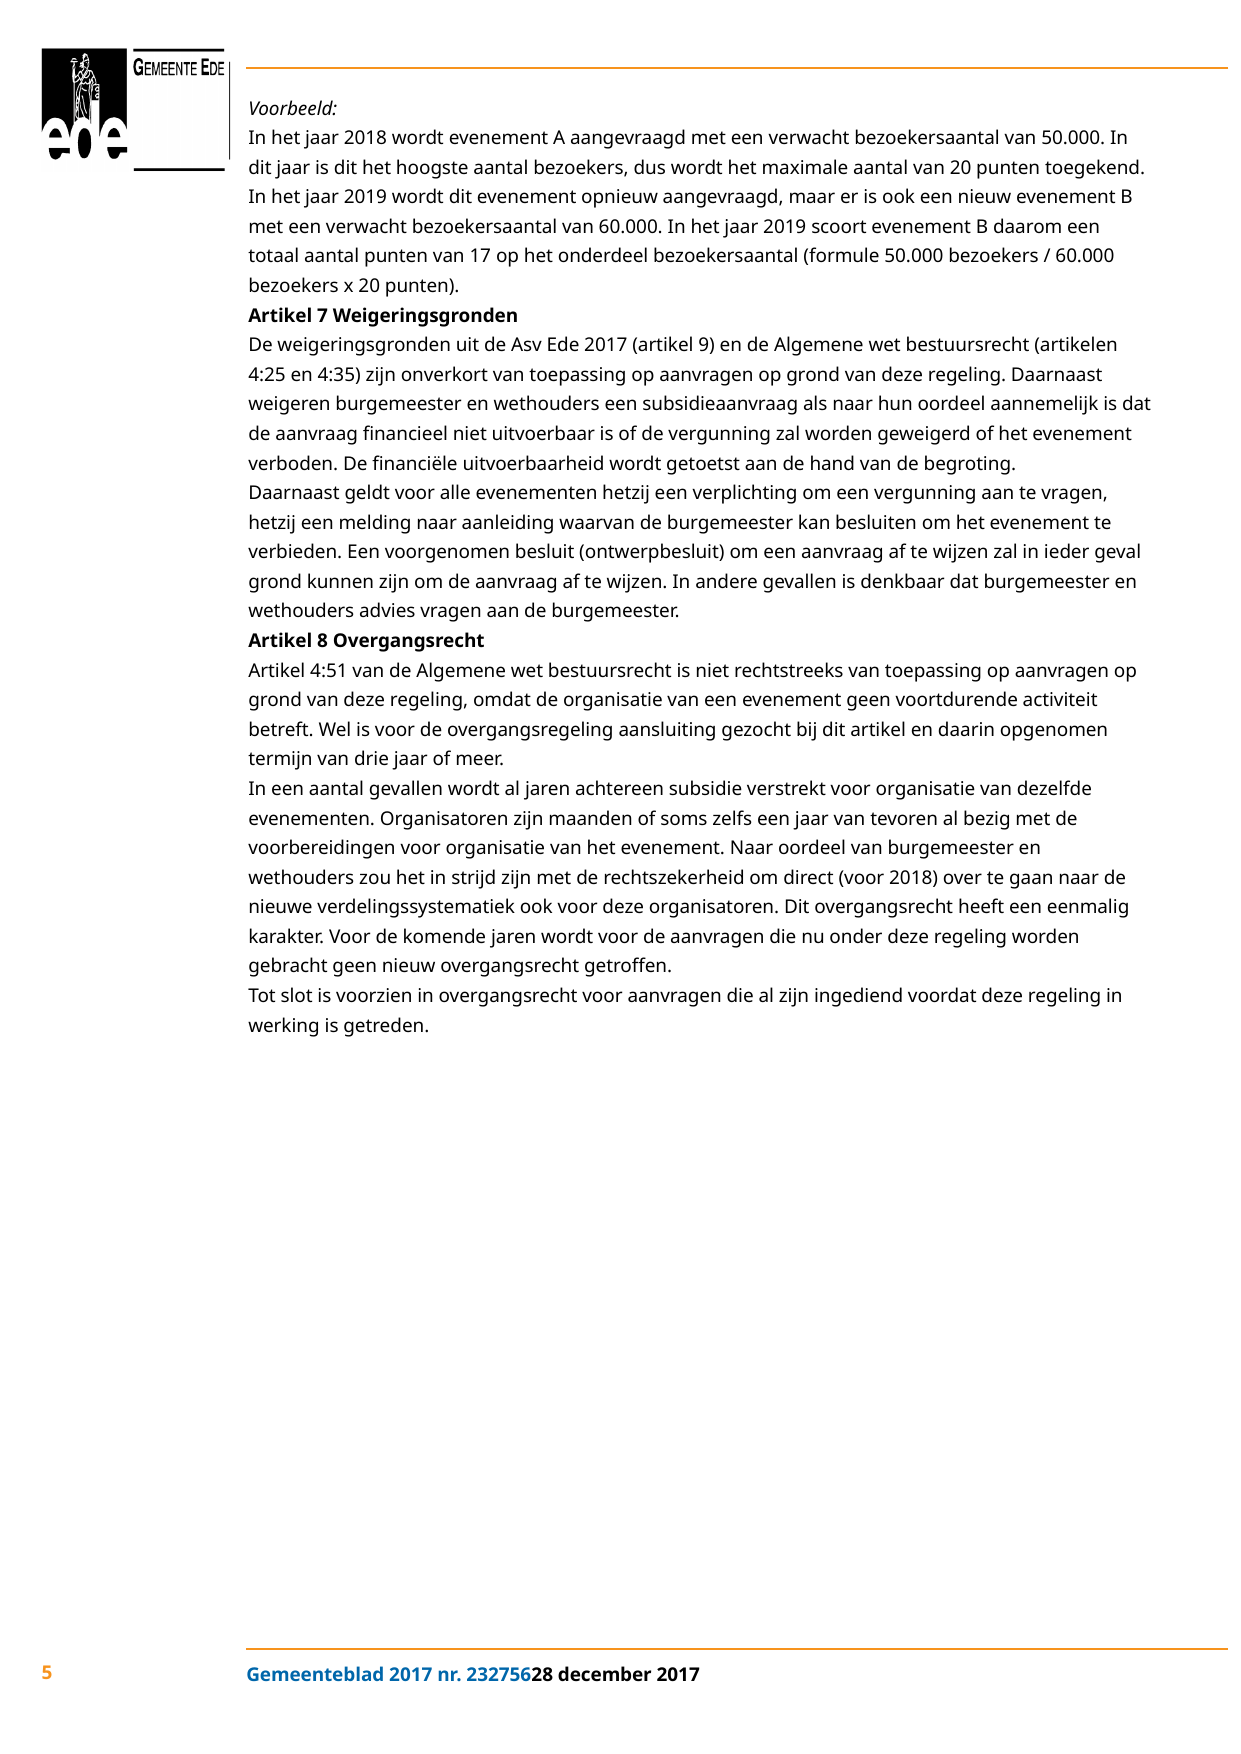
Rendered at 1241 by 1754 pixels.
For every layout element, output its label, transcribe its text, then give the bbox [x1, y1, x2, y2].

text Artikel 8 Overgangsrecht [248, 627, 1152, 653]
picture [41, 47, 231, 172]
text Voorbeeld: [248, 95, 1152, 121]
text De weigeringsgronden uit de Asv Ede 2017 (artikel 9) en de Algemene wet bestuursrecht (artikelen 4:25 en 4:35) zijn onverkort van toepassing op aanvragen op grond van deze regeling. Daarnaast weigeren burgemeester en wethouders een subsidieaanvraag als naar hun oordeel aannemelijk is dat de aanvraag financieel niet uitvoerbaar is of de vergunning zal worden geweigerd of het evenement verboden. De financiële uitvoerbaarheid wordt getoetst aan de hand van de begroting. [248, 331, 1152, 476]
text Artikel 4:51 van de Algemene wet bestuursrecht is niet rechtstreeks van toepassing op aanvragen op grond van deze regeling, omdat de organisatie van een evenement geen voortdurende activiteit betreft. Wel is voor de overgangsregeling aansluiting gezocht bij dit artikel en daarin opgenomen termijn van drie jaar of meer. [248, 657, 1152, 771]
text Tot slot is voorzien in overgangsrecht voor aanvragen die al zijn ingediend voordat deze regeling in werking is getreden. [248, 982, 1152, 1038]
text In het jaar 2018 wordt evenement A aangevraagd met een verwacht bezoekersaantal van 50.000. In dit jaar is dit het hoogste aantal bezoekers, dus wordt het maximale aantal van 20 punten toegekend. In het jaar 2019 wordt dit evenement opnieuw aangevraagd, maar er is ook een nieuw evenement B met een verwacht bezoekersaantal van 60.000. In het jaar 2019 scoort evenement B daarom een totaal aantal punten van 17 op het onderdeel bezoekersaantal (formule 50.000 bezoekers / 60.000 bezoekers x 20 punten). [248, 124, 1152, 298]
text Daarnaast geldt voor alle evenementen hetzij een verplichting om een vergunning aan te vragen, hetzij een melding naar aanleiding waarvan de burgemeester kan besluiten om het evenement te verbieden. Een voorgenomen besluit (ontwerpbesluit) om een aanvraag af te wijzen zal in ieder geval grond kunnen zijn om de aanvraag af te wijzen. In andere gevallen is denkbaar dat burgemeester en wethouders advies vragen aan de burgemeester. [248, 479, 1152, 623]
text Artikel 7 Weigeringsgronden [248, 302, 1152, 328]
text In een aantal gevallen wordt al jaren achtereen subsidie verstrekt voor organisatie van dezelfde evenementen. Organisatoren zijn maanden of soms zelfs een jaar van tevoren al bezig met de voorbereidingen voor organisatie van het evenement. Naar oordeel van burgemeester en wethouders zou het in strijd zijn met de rechtszekerheid om direct (voor 2018) over te gaan naar de nieuwe verdelingssystematiek ook voor deze organisatoren. Dit overgangsrecht heeft een eenmalig karakter. Voor de komende jaren wordt voor de aanvragen die nu onder deze regeling worden gebracht geen nieuw overgangsrecht getroffen. [248, 775, 1152, 978]
